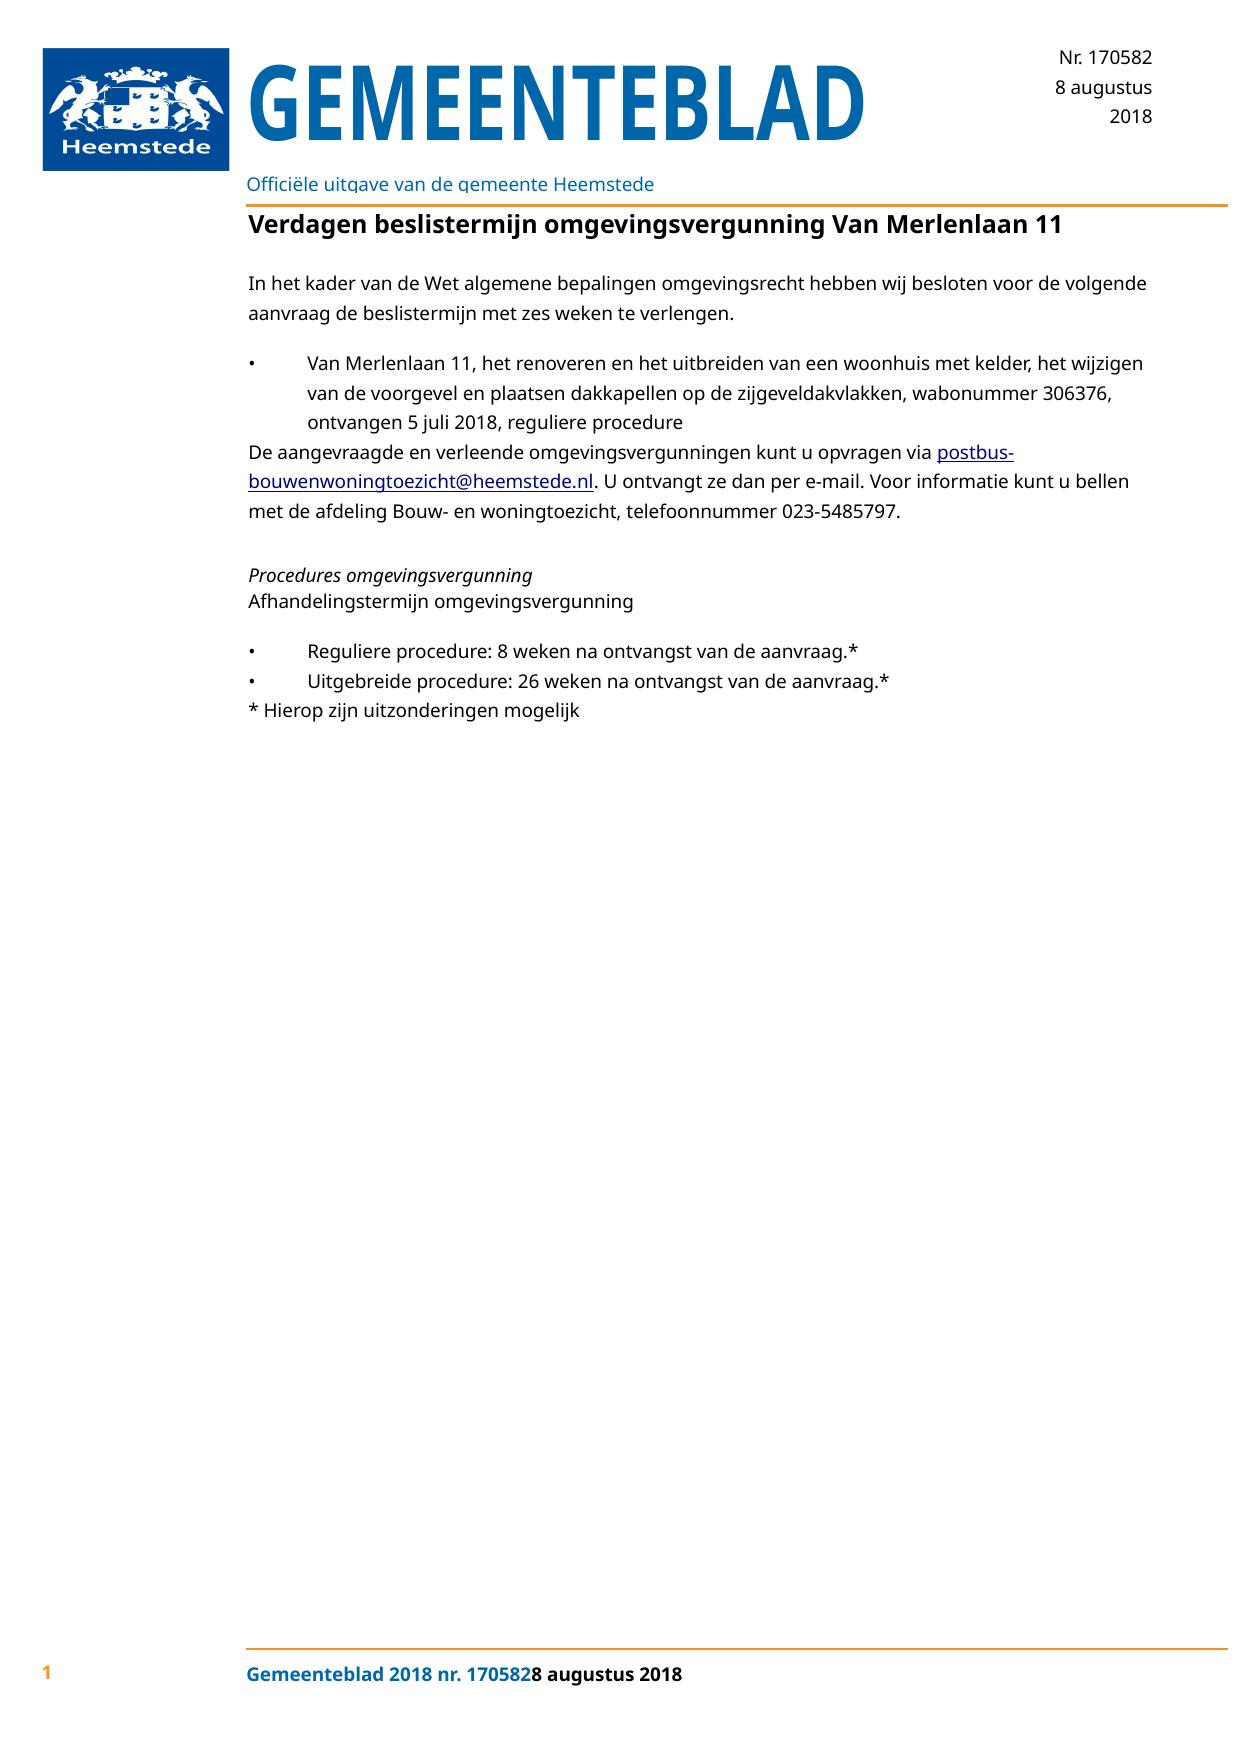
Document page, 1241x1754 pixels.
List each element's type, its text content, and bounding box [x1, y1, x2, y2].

list Van Merlenlaan 11, het renoveren en het uitbreiden van een woonhuis met kelder, het wijzigen van de voorgevel en plaatsen dakkapellen op de zijgeveldakvlakken, wabonummer 306376, ontvangen 5 juli 2018, reguliere procedure [248, 350, 1152, 435]
text Afhandelingstermijn omgevingsvergunning [248, 588, 1152, 614]
text Procedures omgevingsvergunning [248, 562, 1152, 588]
text Verdagen beslistermijn omgevingsvergunning Van Merlenlaan 11 [248, 207, 1152, 241]
list Reguliere procedure: 8 weken na ontvangst van de aanvraag.* [248, 638, 1152, 664]
list Uitgebreide procedure: 26 weken na ontvangst van de aanvraag.* [248, 668, 1152, 694]
picture [41, 47, 231, 172]
text * Hierop zijn uitzonderingen mogelijk [248, 697, 1152, 723]
text In het kader van de Wet algemene bepalingen omgevingsrecht hebben wij besloten voor de volgende aanvraag de beslistermijn met zes weken te verlengen. [248, 270, 1152, 326]
text De aangevraagde en verleende omgevingsvergunningen kunt u opvragen via postbus-bouwenwoningtoezicht@heemstede.nl. U ontvangt ze dan per e-mail. Voor informatie kunt u bellen met de afdeling Bouw- en woningtoezicht, telefoonnummer 023-5485797. [248, 439, 1152, 524]
